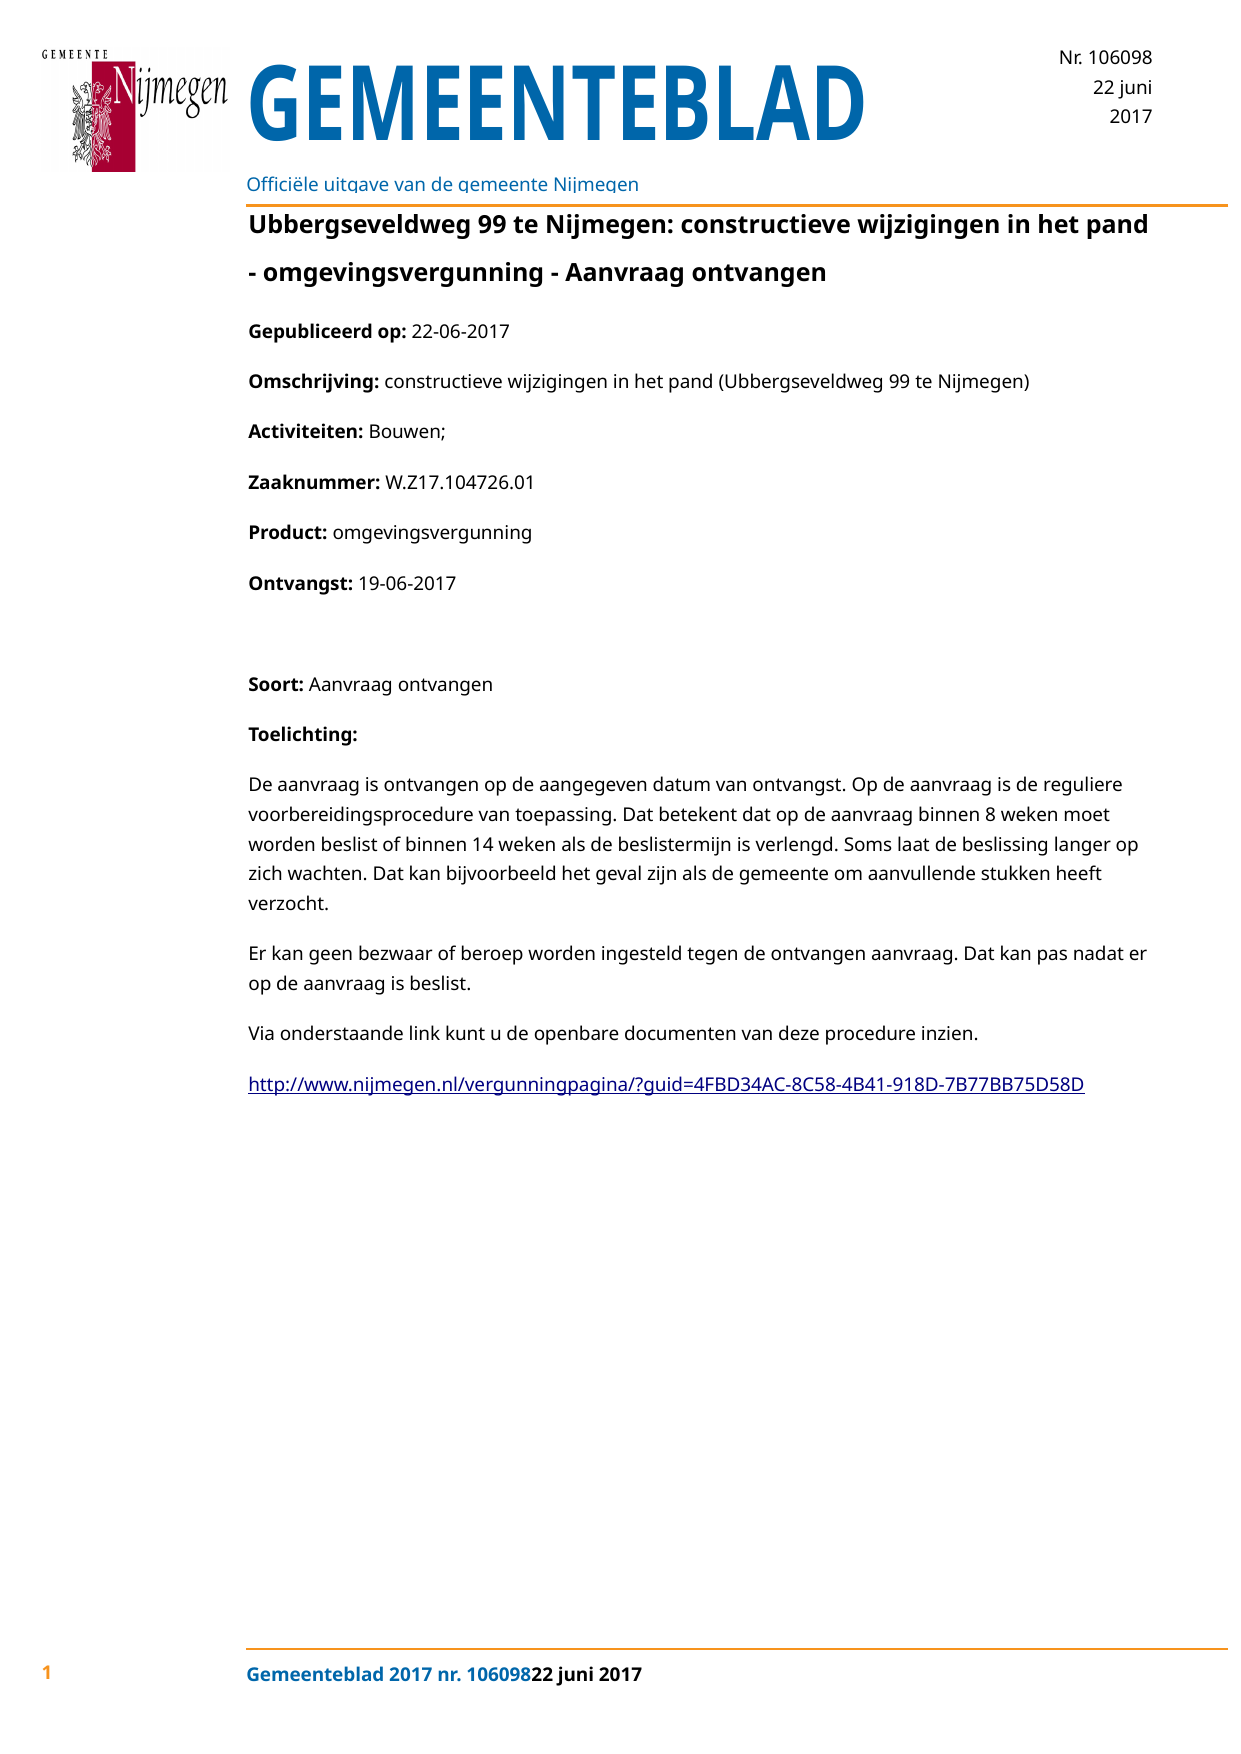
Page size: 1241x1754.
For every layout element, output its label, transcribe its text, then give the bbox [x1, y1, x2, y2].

text Toelichting: [248, 721, 1152, 747]
text Product: omgevingsvergunning [248, 519, 1152, 545]
text Via onderstaande link kunt u de openbare documenten van deze procedure inzien. [248, 1020, 1152, 1046]
text Soort: Aanvraag ontvangen [248, 671, 1152, 697]
text http://www.nijmegen.nl/vergunningpagina/?guid=4FBD34AC-8C58-4B41-918D-7B77BB75D58D [248, 1071, 1152, 1097]
text Omschrijving: constructieve wijzigingen in het pand (Ubbergseveldweg 99 te Nijmegen) [248, 368, 1152, 394]
text Ubbergseveldweg 99 te Nijmegen: constructieve wijzigingen in het pand - omgevingsvergunning - Aanvraag ontvangen [248, 207, 1152, 288]
text Activiteiten: Bouwen; [248, 419, 1152, 444]
text Ontvangst: 19-06-2017 [248, 570, 1152, 596]
text De aanvraag is ontvangen op de aangegeven datum van ontvangst. Op de aanvraag is de reguliere voorbereidingsprocedure van toepassing. Dat betekent dat op de aanvraag binnen 8 weken moet worden beslist of binnen 14 weken als de beslistermijn is verlengd. Soms laat de beslissing langer op zich wachten. Dat kan bijvoorbeeld het geval zijn als de gemeente om aanvullende stukken heeft verzocht. [248, 772, 1152, 916]
text Zaaknummer: W.Z17.104726.01 [248, 469, 1152, 495]
picture [41, 47, 231, 172]
text Er kan geen bezwaar of beroep worden ingesteld tegen de ontvangen aanvraag. Dat kan pas nadat er op de aanvraag is beslist. [248, 940, 1152, 996]
text Gepubliceerd op: 22-06-2017 [248, 318, 1152, 344]
